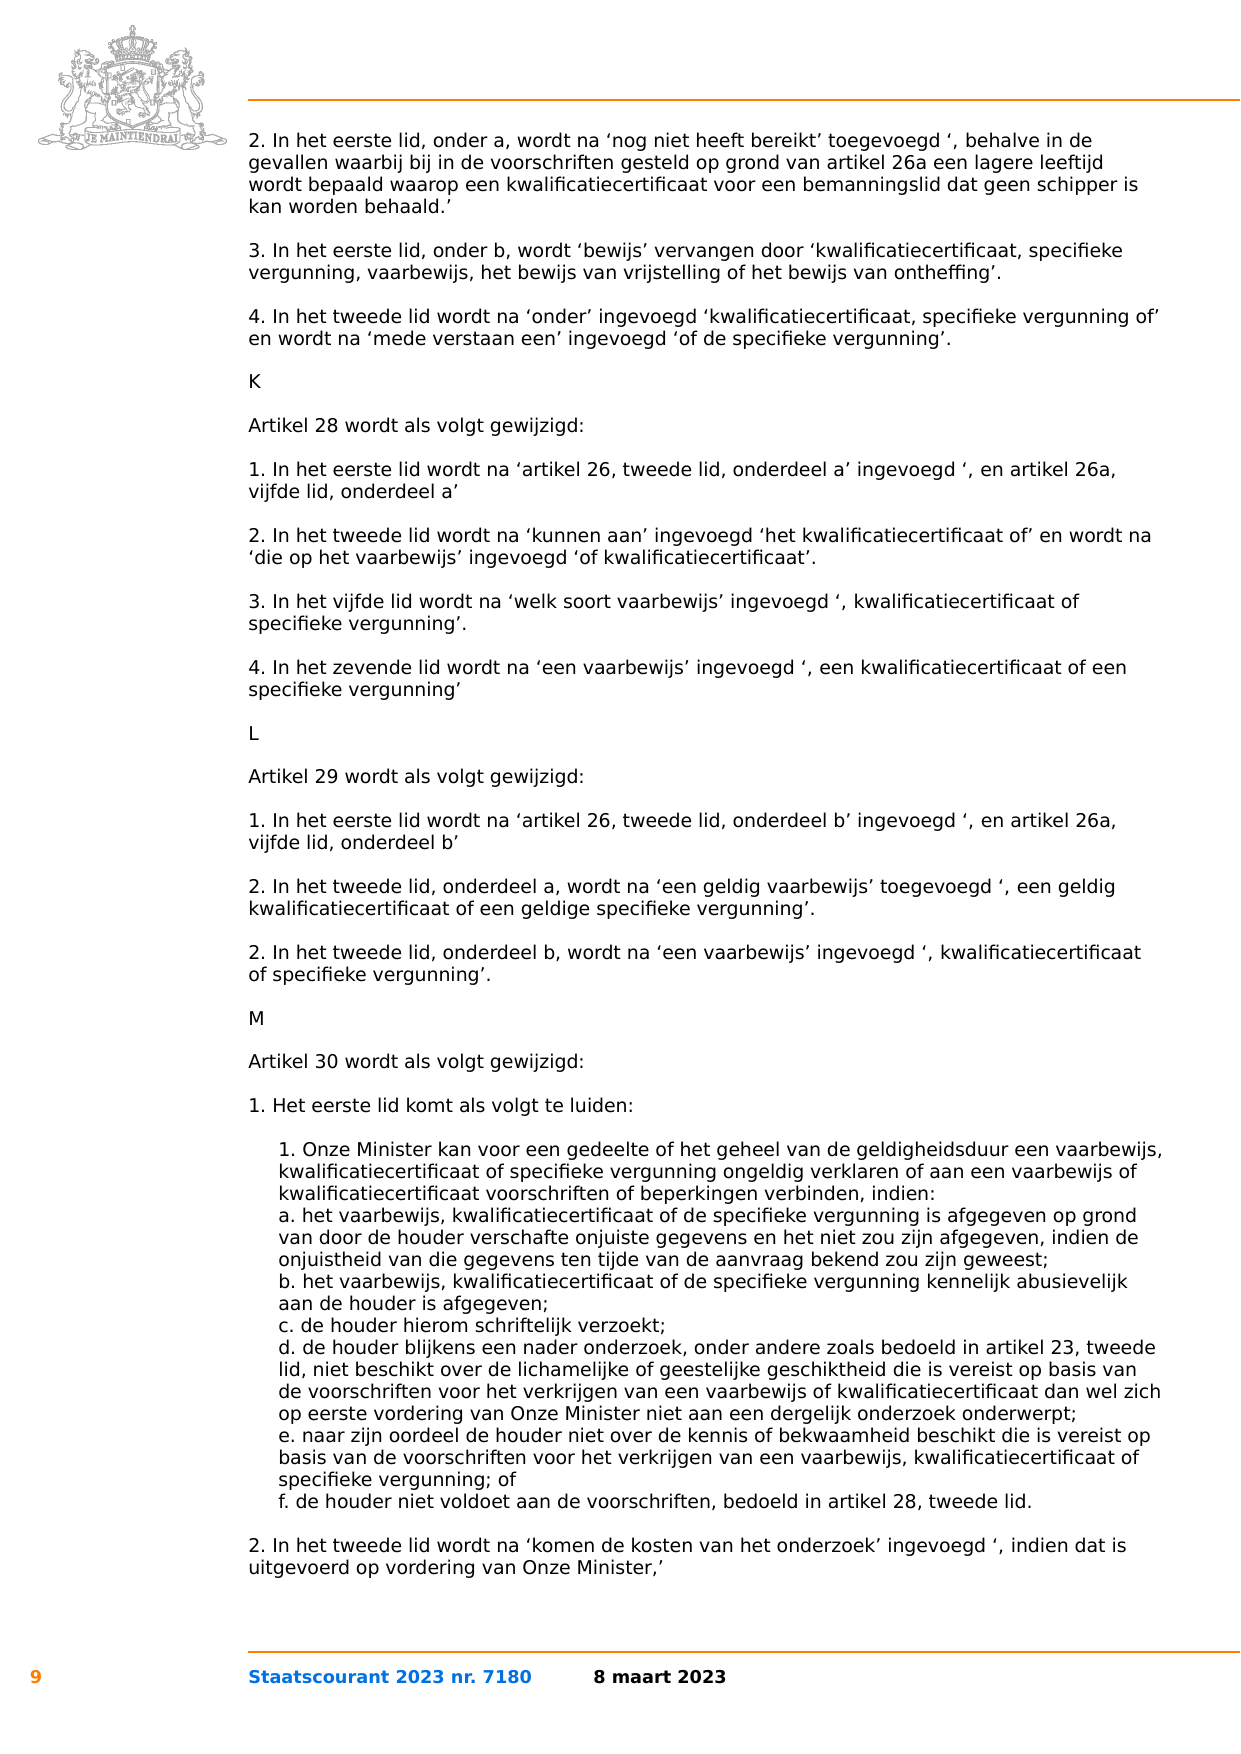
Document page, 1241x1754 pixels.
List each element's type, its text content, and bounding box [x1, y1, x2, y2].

text 2. In het tweede lid, onderdeel a, wordt na ‘een geldig vaarbewijs’ toegevoegd ‘, een geldig kwalificatiecertificaat of een geldige specifieke vergunning’. [248, 876, 1163, 920]
text 1. In het eerste lid wordt na ‘artikel 26, tweede lid, onderdeel b’ ingevoegd ‘, en artikel 26a, vijfde lid, onderdeel b’ [248, 810, 1163, 854]
text 2. In het tweede lid wordt na ‘komen de kosten van het onderzoek’ ingevoegd ‘, indien dat is uitgevoerd op vordering van Onze Minister,’ [248, 1535, 1163, 1579]
text 2. In het tweede lid wordt na ‘kunnen aan’ ingevoegd ‘het kwalificatiecertificaat of’ en wordt na ‘die op het vaarbewijs’ ingevoegd ‘of kwalificatiecertificaat’. [248, 525, 1163, 569]
text 3. In het vijfde lid wordt na ‘welk soort vaarbewijs’ ingevoegd ‘, kwalificatiecertificaat of specifieke vergunning’. [248, 591, 1163, 635]
text 3. In het eerste lid, onder b, wordt ‘bewijs’ vervangen door ‘kwalificatiecertificaat, specifieke vergunning, vaarbewijs, het bewijs van vrijstelling of het bewijs van ontheffing’. [248, 240, 1163, 284]
text 1. Het eerste lid komt als volgt te luiden: [248, 1095, 1163, 1117]
text Artikel 30 wordt als volgt gewijzigd: [248, 1051, 1163, 1073]
text M [248, 1008, 1163, 1029]
text b. het vaarbewijs, kwalificatiecertificaat of de specifieke vergunning kennelijk abusievelijk aan de houder is afgegeven; [278, 1271, 1163, 1315]
text L [248, 722, 1163, 744]
text 2. In het tweede lid, onderdeel b, wordt na ‘een vaarbewijs’ ingevoegd ‘, kwalificatiecertificaat of specifieke vergunning’. [248, 942, 1163, 986]
text 1. Onze Minister kan voor een gedeelte of het geheel van de geldigheidsduur een vaarbewijs, kwalificatiecertificaat of specifieke vergunning ongeldig verklaren of aan een vaarbewijs of kwalificatiecertificaat voorschriften of beperkingen verbinden, indien: [278, 1139, 1163, 1205]
text Artikel 29 wordt als volgt gewijzigd: [248, 766, 1163, 788]
text d. de houder blijkens een nader onderzoek, onder andere zoals bedoeld in artikel 23, tweede lid, niet beschikt over de lichamelijke of geestelijke geschiktheid die is vereist op basis van de voorschriften voor het verkrijgen van een vaarbewijs of kwalificatiecertificaat dan wel zich op eerste vordering van Onze Minister niet aan een dergelijk onderzoek onderwerpt; [278, 1337, 1163, 1425]
text c. de houder hierom schriftelijk verzoekt; [278, 1315, 1163, 1337]
text Artikel 28 wordt als volgt gewijzigd: [248, 415, 1163, 437]
text f. de houder niet voldoet aan de voorschriften, bedoeld in artikel 28, tweede lid. [278, 1491, 1163, 1513]
picture [38, 25, 227, 150]
text 1. In het eerste lid wordt na ‘artikel 26, tweede lid, onderdeel a’ ingevoegd ‘, en artikel 26a, vijfde lid, onderdeel a’ [248, 459, 1163, 503]
text 2. In het eerste lid, onder a, wordt na ‘nog niet heeft bereikt’ toegevoegd ‘, behalve in de gevallen waarbij bij in de voorschriften gesteld op grond van artikel 26a een lagere leeftijd wordt bepaald waarop een kwalificatiecertificaat voor een bemanningslid dat geen schipper is kan worden behaald.’ [248, 130, 1163, 218]
text e. naar zijn oordeel de houder niet over de kennis of bekwaamheid beschikt die is vereist op basis van de voorschriften voor het verkrijgen van een vaarbewijs, kwalificatiecertificaat of specifieke vergunning; of [278, 1425, 1163, 1491]
text 4. In het tweede lid wordt na ‘onder’ ingevoegd ‘kwalificatiecertificaat, specifieke vergunning of’ en wordt na ‘mede verstaan een’ ingevoegd ‘of de specifieke vergunning’. [248, 306, 1163, 349]
text 4. In het zevende lid wordt na ‘een vaarbewijs’ ingevoegd ‘, een kwalificatiecertificaat of een specifieke vergunning’ [248, 657, 1163, 701]
text a. het vaarbewijs, kwalificatiecertificaat of de specifieke vergunning is afgegeven op grond van door de houder verschafte onjuiste gegevens en het niet zou zijn afgegeven, indien de onjuistheid van die gegevens ten tijde van de aanvraag bekend zou zijn geweest; [278, 1205, 1163, 1271]
text K [248, 371, 1163, 393]
